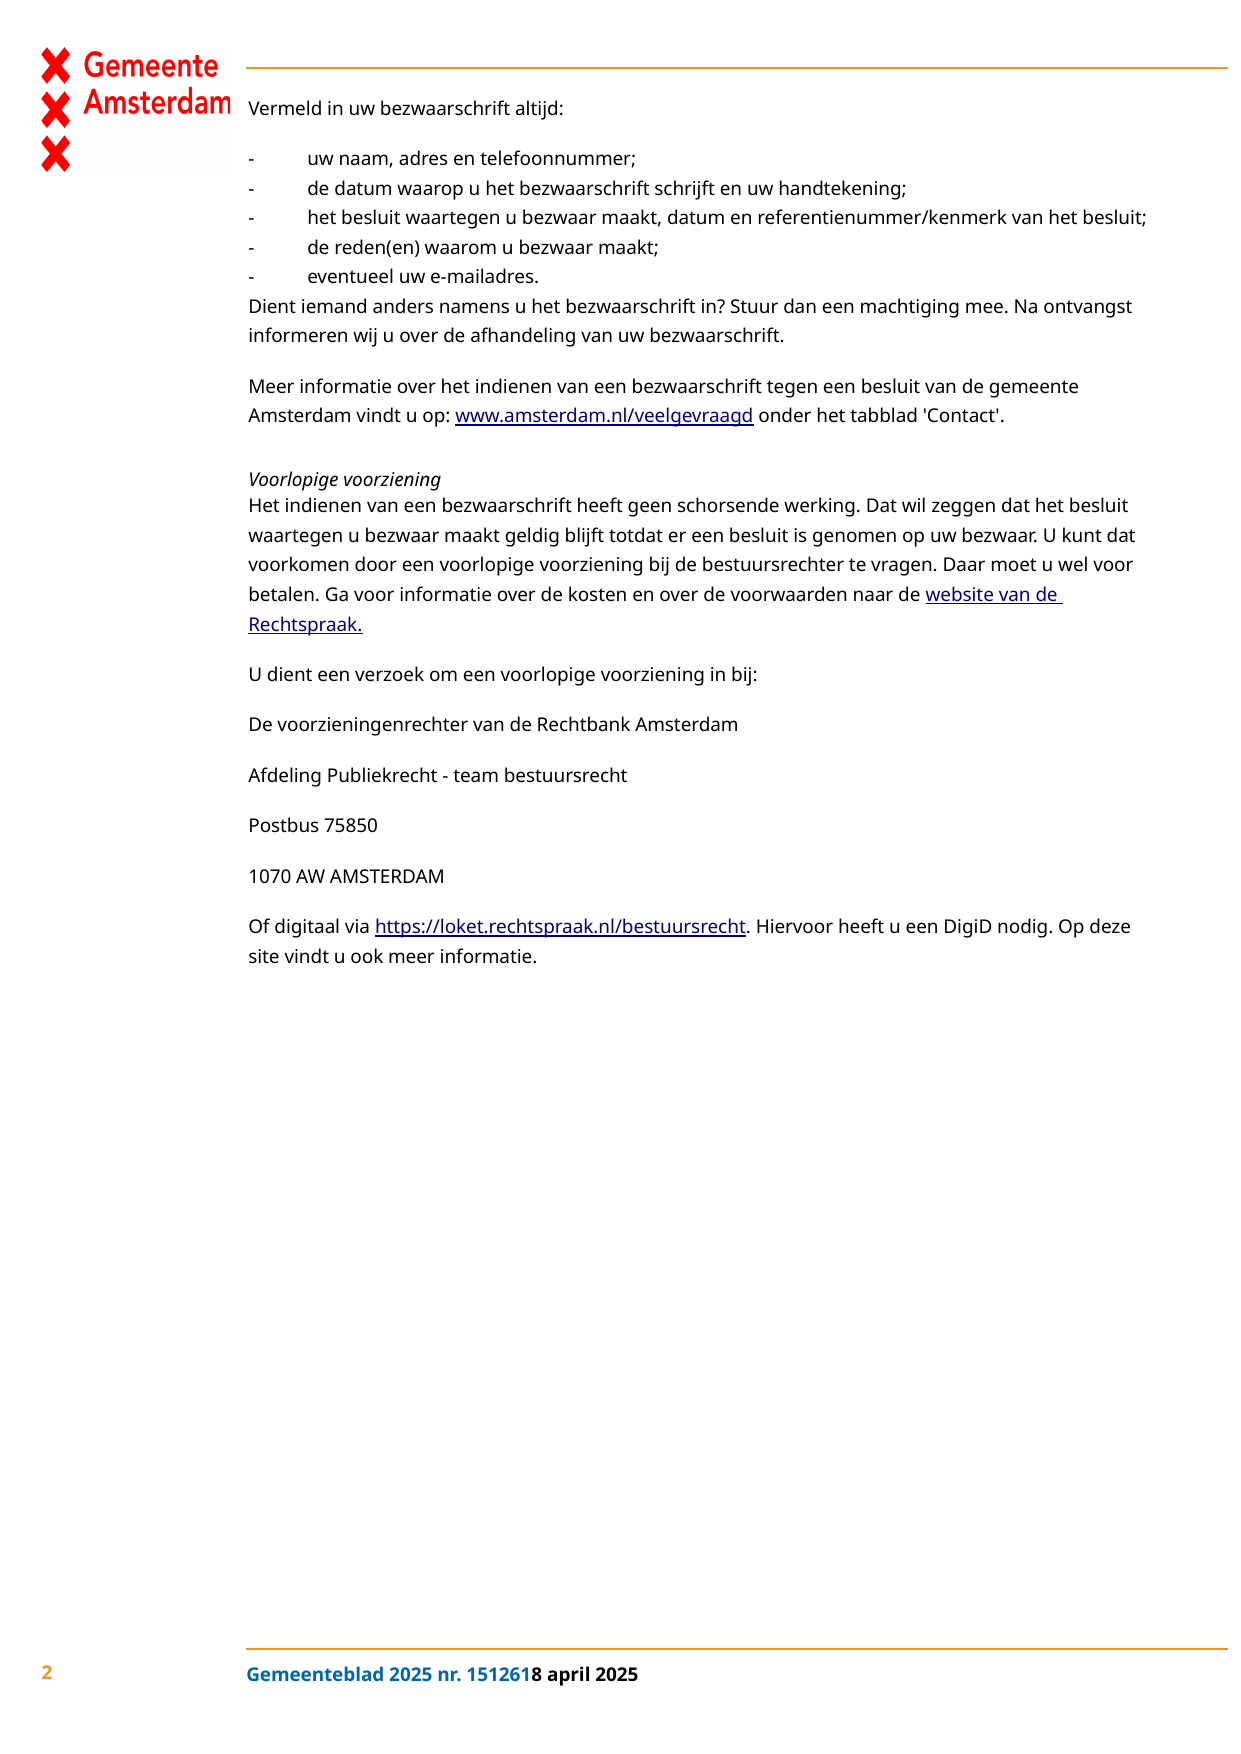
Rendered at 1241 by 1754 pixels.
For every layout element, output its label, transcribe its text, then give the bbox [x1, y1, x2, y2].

text De voorzieningenrechter van de Rechtbank Amsterdam [248, 712, 1152, 737]
text Het indienen van een bezwaarschrift heeft geen schorsende werking. Dat wil zeggen dat het besluit waartegen u bezwaar maakt geldig blijft totdat er een besluit is genomen op uw bezwaar. U kunt dat voorkomen door een voorlopige voorziening bij de bestuursrechter te vragen. Daar moet u wel voor betalen. Ga voor informatie over de kosten en over de voorwaarden naar de website van de Rechtspraak. [248, 492, 1152, 636]
text Of digitaal via https://loket.rechtspraak.nl/bestuursrecht. Hiervoor heeft u een DigiD nodig. Op deze site vindt u ook meer informatie. [248, 913, 1152, 968]
text Voorlopige voorziening [248, 467, 1152, 492]
list eventueel uw e-mailadres. [248, 263, 1152, 289]
picture [41, 47, 231, 172]
text Vermeld in uw bezwaarschrift altijd: [248, 95, 1152, 121]
text Postbus 75850 [248, 812, 1152, 838]
list uw naam, adres en telefoonnummer; [248, 145, 1152, 171]
text Meer informatie over het indienen van een bezwaarschrift tegen een besluit van de gemeente Amsterdam vindt u op: www.amsterdam.nl/veelgevraagd onder het tabblad 'Contact'. [248, 373, 1152, 428]
list het besluit waartegen u bezwaar maakt, datum en referentienummer/kenmerk van het besluit; [248, 204, 1152, 230]
text Dient iemand anders namens u het bezwaarschrift in? Stuur dan een machtiging mee. Na ontvangst informeren wij u over de afhandeling van uw bezwaarschrift. [248, 293, 1152, 348]
text Afdeling Publiekrecht - team bestuursrecht [248, 762, 1152, 788]
list de reden(en) waarom u bezwaar maakt; [248, 234, 1152, 260]
list de datum waarop u het bezwaarschrift schrijft en uw handtekening; [248, 175, 1152, 201]
text 1070 AW AMSTERDAM [248, 863, 1152, 888]
text U dient een verzoek om een voorlopige voorziening in bij: [248, 661, 1152, 687]
